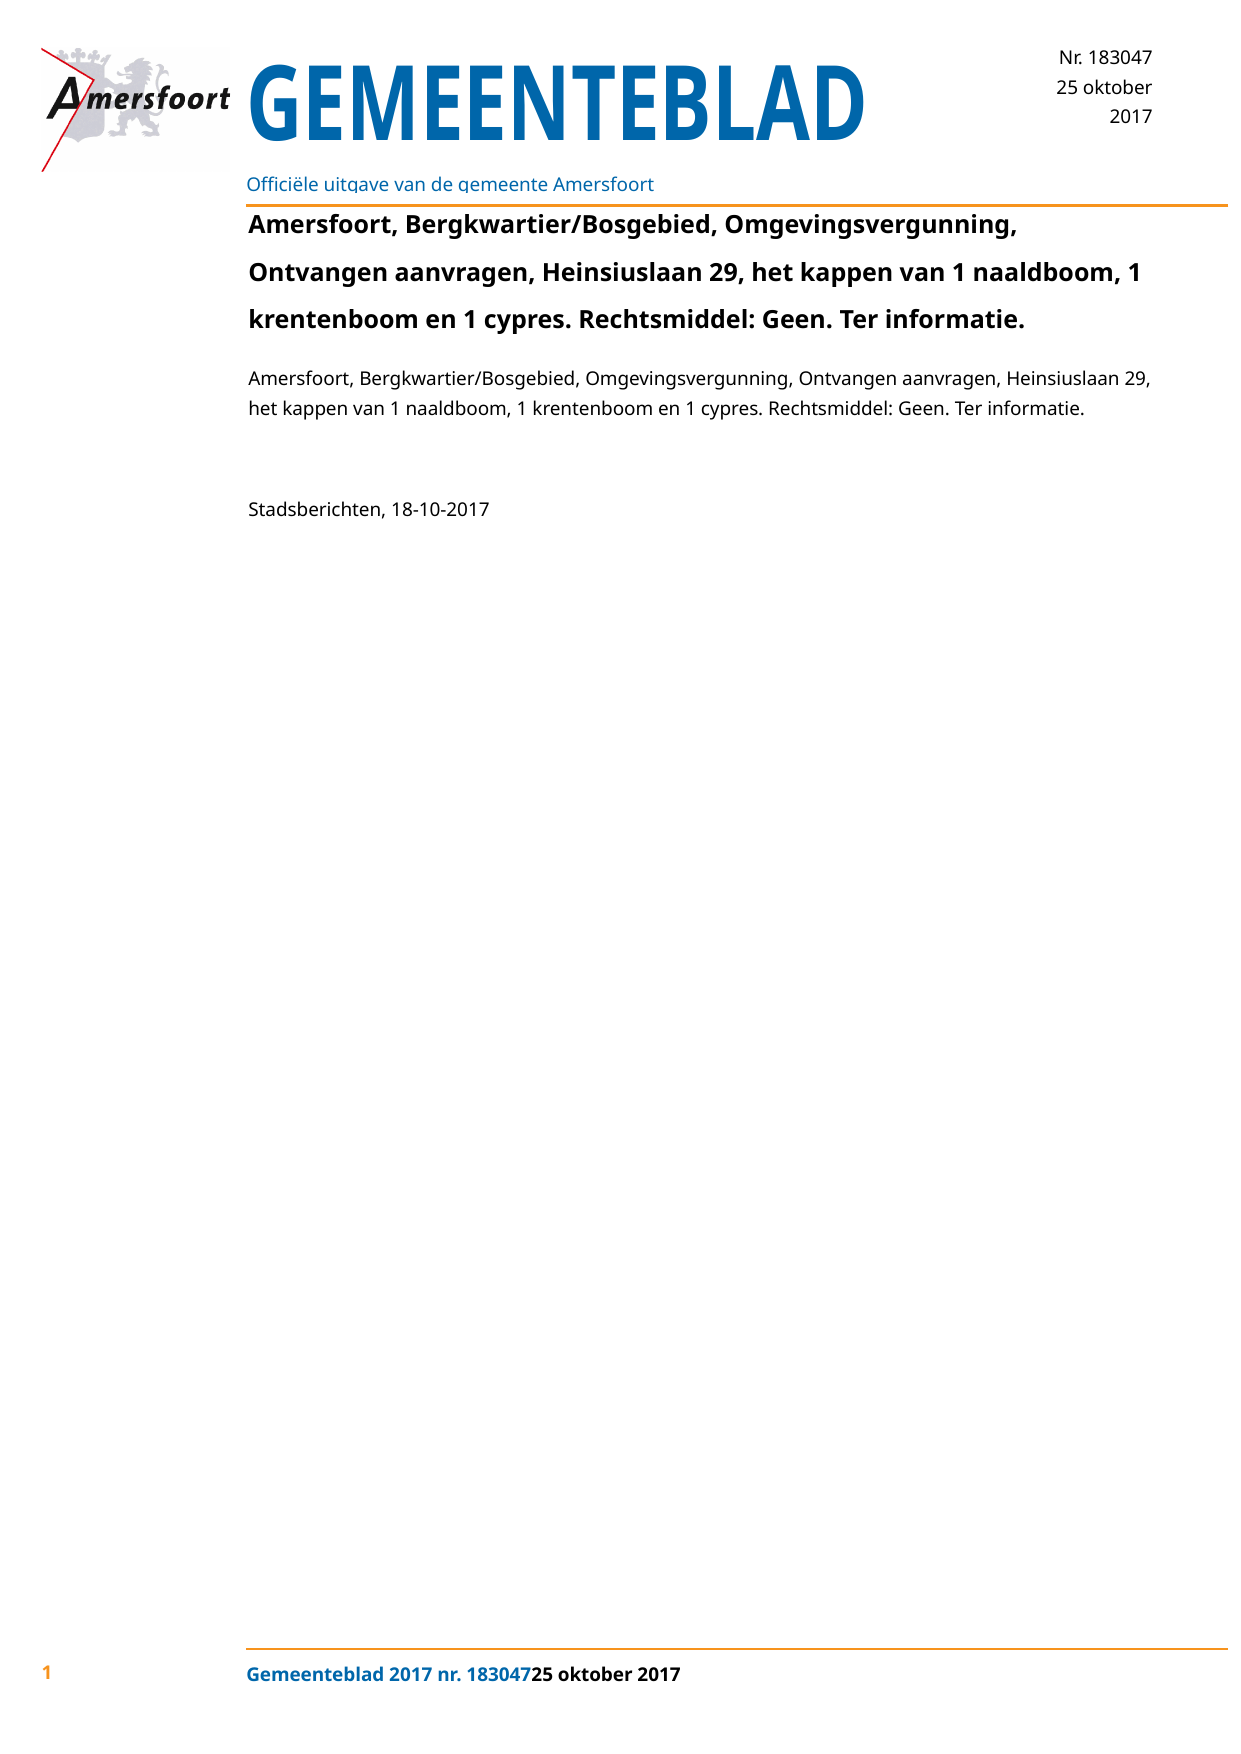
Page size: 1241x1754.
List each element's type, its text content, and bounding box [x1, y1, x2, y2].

text Amersfoort, Bergkwartier/Bosgebied, Omgevingsvergunning, Ontvangen aanvragen, Heinsiuslaan 29, het kappen van 1 naaldboom, 1 krentenboom en 1 cypres. Rechtsmiddel: Geen. Ter informatie. [248, 207, 1152, 336]
text Amersfoort, Bergkwartier/Bosgebied, Omgevingsvergunning, Ontvangen aanvragen, Heinsiuslaan 29, het kappen van 1 naaldboom, 1 krentenboom en 1 cypres. Rechtsmiddel: Geen. Ter informatie. [248, 366, 1152, 421]
picture [41, 47, 231, 172]
text Stadsberichten, 18-10-2017 [248, 496, 1152, 522]
